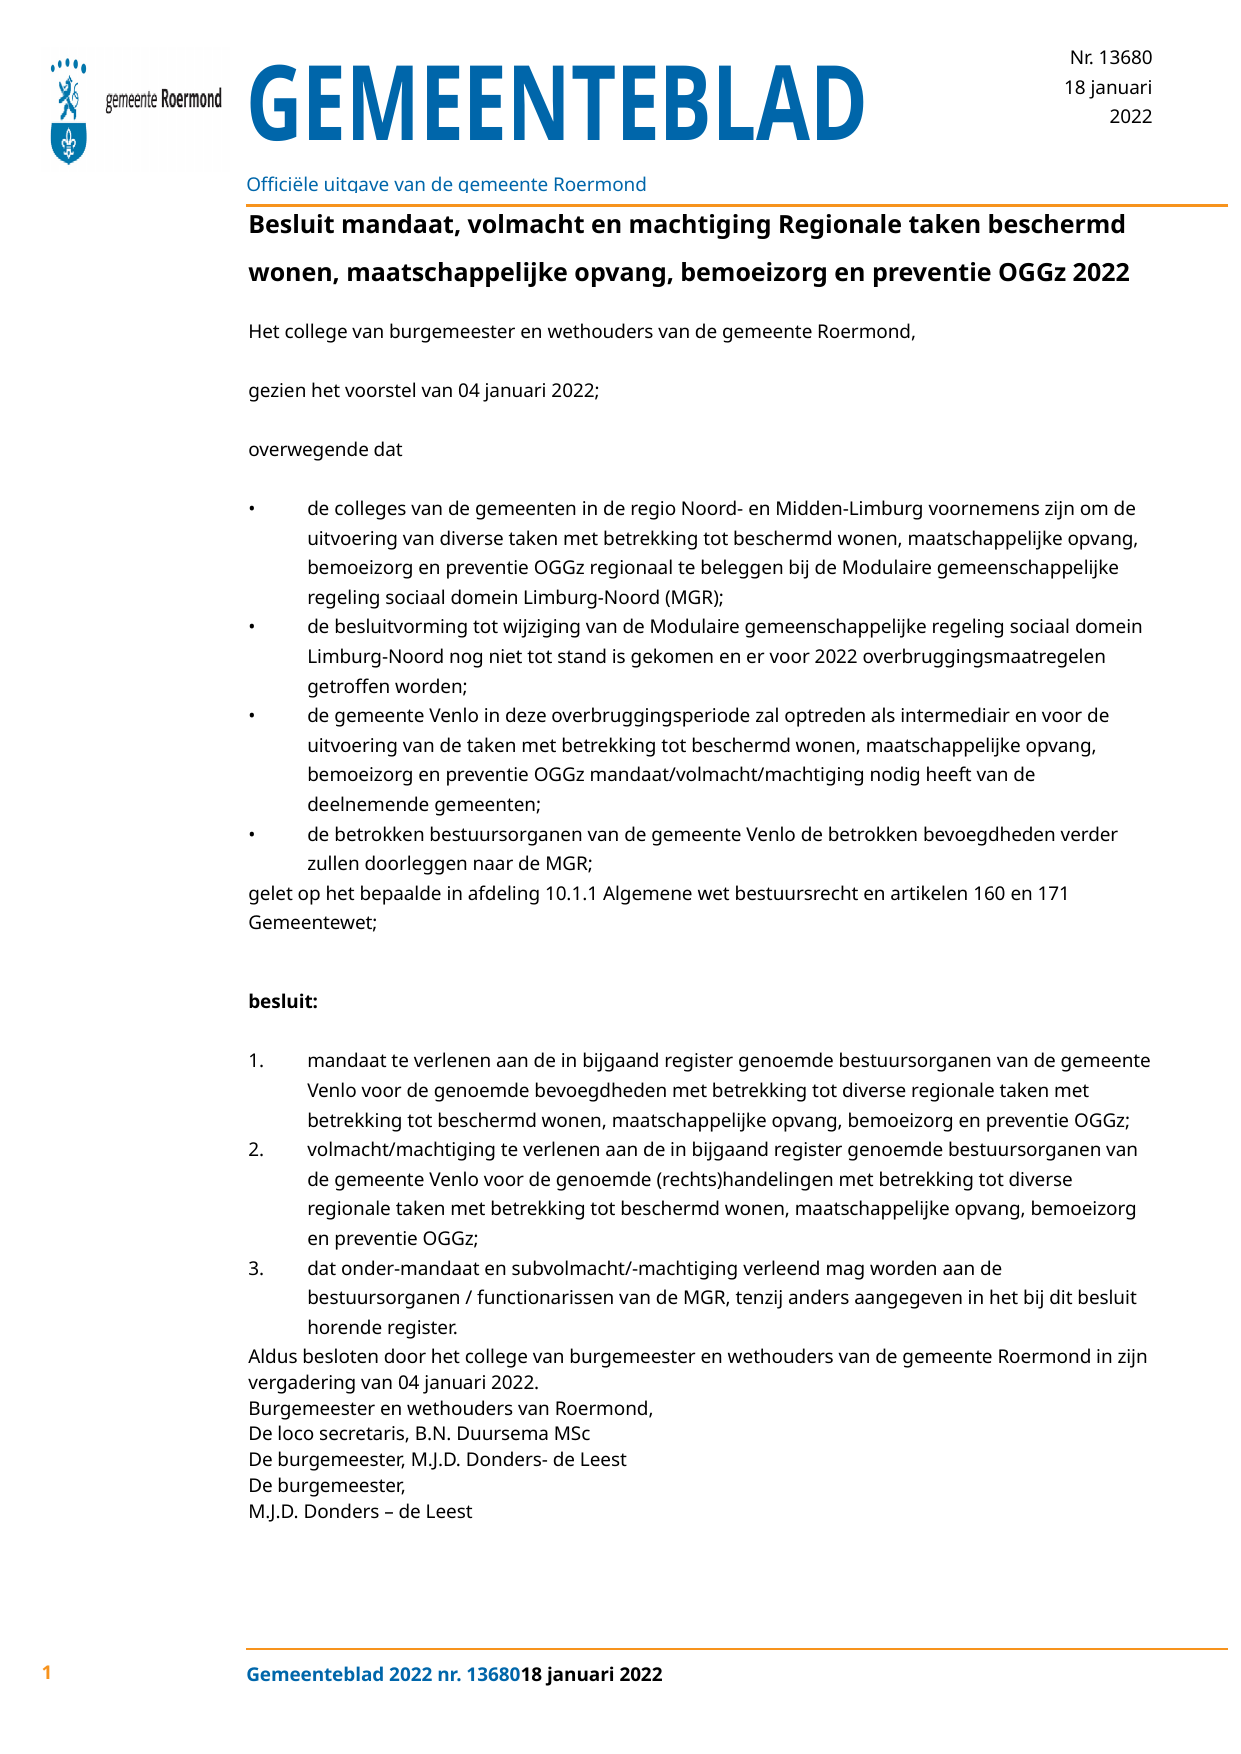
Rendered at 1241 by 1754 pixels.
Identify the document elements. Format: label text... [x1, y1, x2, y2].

list de besluitvorming tot wijziging van de Modulaire gemeenschappelijke regeling sociaal domein Limburg-Noord nog niet tot stand is gekomen en er voor 2022 overbruggingsmaatregelen getroffen worden; [248, 614, 1152, 699]
text Aldus besloten door het college van burgemeester en wethouders van de gemeente Roermond in zijn vergadering van 04 januari 2022. [248, 1343, 1152, 1395]
text besluit: [248, 988, 1152, 1014]
list volmacht/machtiging te verlenen aan de in bijgaand register genoemde bestuursorganen van de gemeente Venlo voor de genoemde (rechts)handelingen met betrekking tot diverse regionale taken met betrekking tot beschermd wonen, maatschappelijke opvang, bemoeizorg en preventie OGGz; [248, 1136, 1152, 1251]
text gelet op het bepaalde in afdeling 10.1.1 Algemene wet bestuursrecht en artikelen 160 en 171 Gemeentewet; [248, 880, 1152, 935]
text Besluit mandaat, volmacht en machtiging Regionale taken beschermd wonen, maatschappelijke opvang, bemoeizorg en preventie OGGz 2022 [248, 207, 1152, 288]
list de betrokken bestuursorganen van de gemeente Venlo de betrokken bevoegdheden verder zullen doorleggen naar de MGR; [248, 821, 1152, 876]
list de colleges van de gemeenten in de regio Noord- en Midden-Limburg voornemens zijn om de uitvoering van diverse taken met betrekking tot beschermd wonen, maatschappelijke opvang, bemoeizorg en preventie OGGz regionaal te beleggen bij de Modulaire gemeenschappelijke regeling sociaal domein Limburg-Noord (MGR); [248, 495, 1152, 610]
text De loco secretaris, B.N. Duursema MSc [248, 1421, 1152, 1446]
text De burgemeester, M.J.D. Donders- de Leest [248, 1446, 1152, 1472]
text Het college van burgemeester en wethouders van de gemeente Roermond, [248, 318, 1152, 344]
text De burgemeester, [248, 1472, 1152, 1498]
list dat onder-mandaat en subvolmacht/-machtiging verleend mag worden aan de bestuursorganen / functionarissen van de MGR, tenzij anders aangegeven in het bij dit besluit horende register. [248, 1255, 1152, 1339]
list de gemeente Venlo in deze overbruggingsperiode zal optreden als intermediair en voor de uitvoering van de taken met betrekking tot beschermd wonen, maatschappelijke opvang, bemoeizorg en preventie OGGz mandaat/volmacht/machtiging nodig heeft van de deelnemende gemeenten; [248, 702, 1152, 817]
picture [41, 47, 231, 172]
text Burgemeester en wethouders van Roermond, [248, 1395, 1152, 1421]
text M.J.D. Donders – de Leest [248, 1498, 1152, 1523]
text overwegende dat [248, 436, 1152, 462]
text gezien het voorstel van 04 januari 2022; [248, 377, 1152, 403]
list mandaat te verlenen aan de in bijgaand register genoemde bestuursorganen van de gemeente Venlo voor de genoemde bevoegdheden met betrekking tot diverse regionale taken met betrekking tot beschermd wonen, maatschappelijke opvang, bemoeizorg en preventie OGGz; [248, 1048, 1152, 1132]
